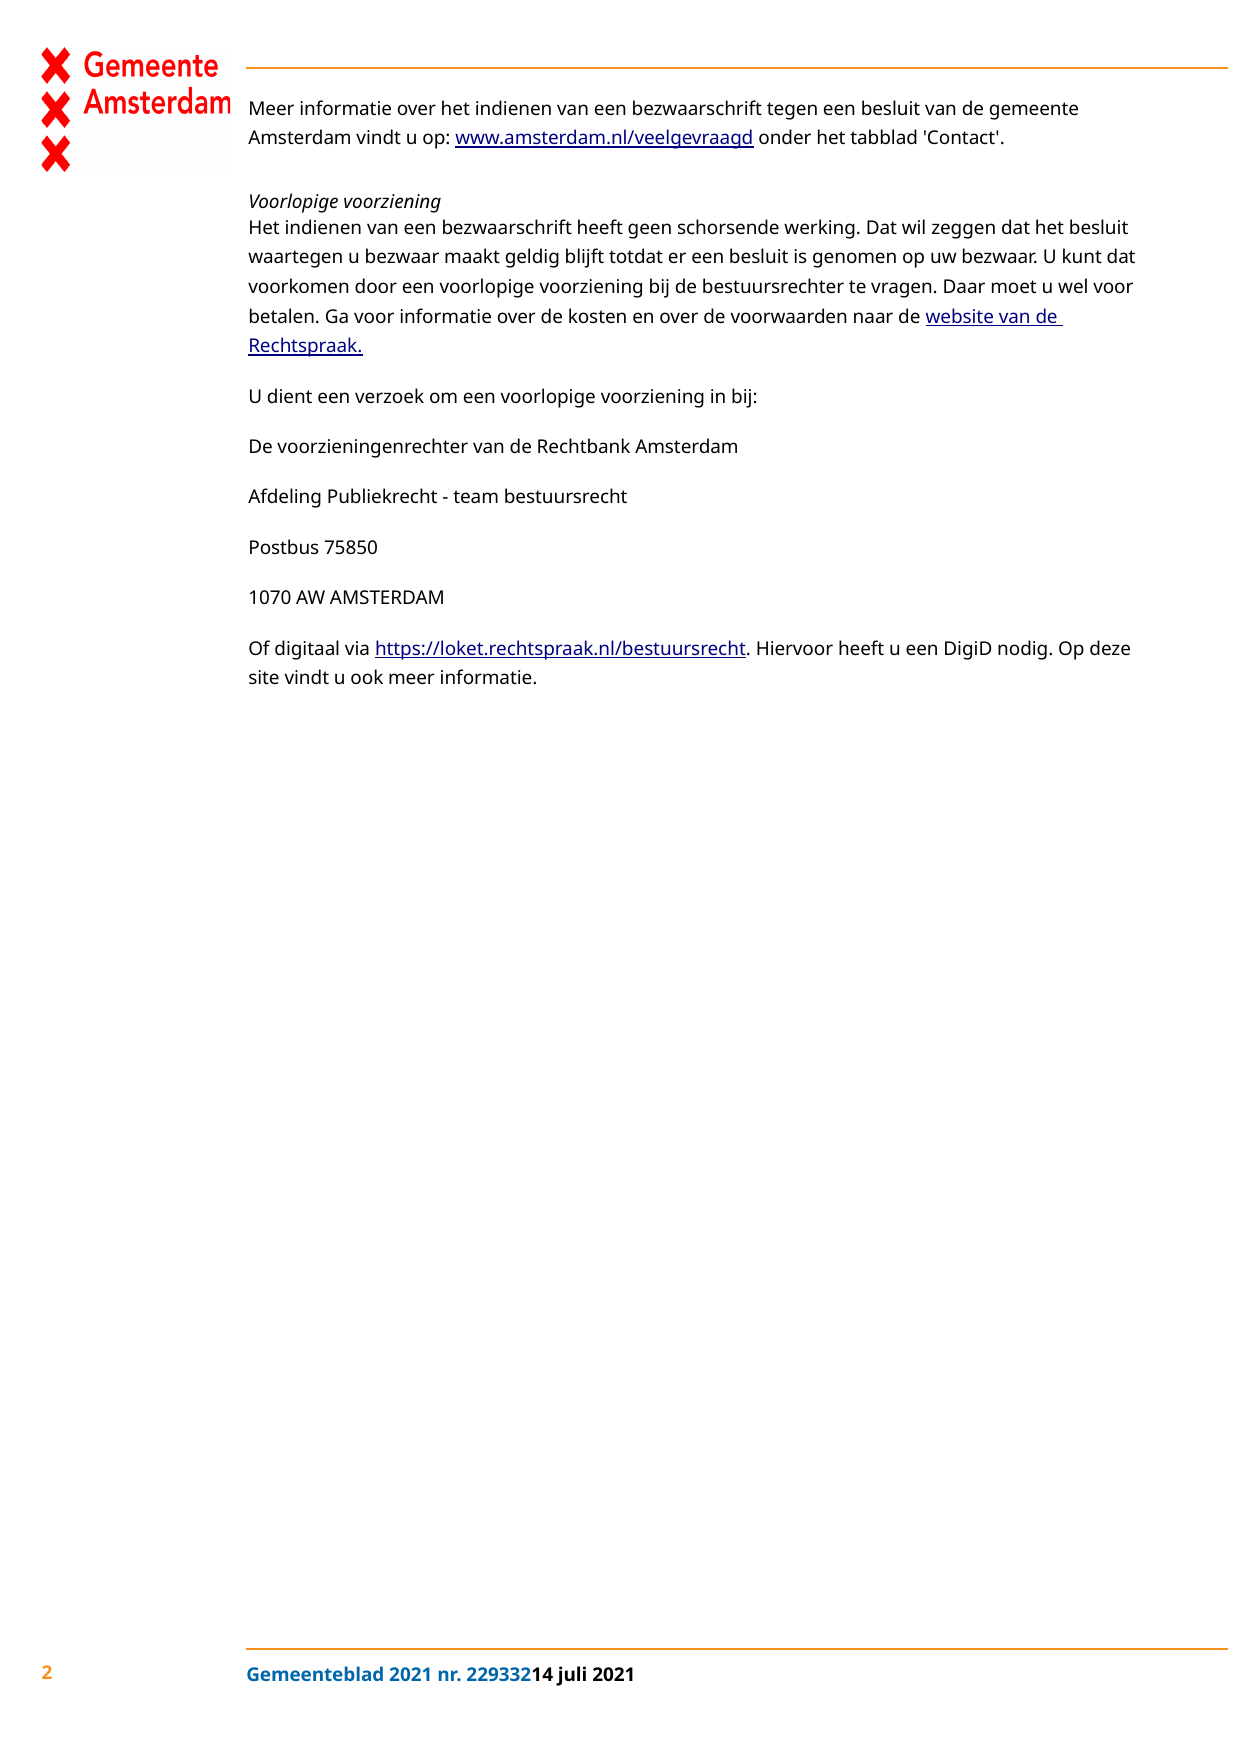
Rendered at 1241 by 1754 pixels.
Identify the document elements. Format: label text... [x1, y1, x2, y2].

text Voorlopige voorziening [248, 188, 1152, 214]
text Het indienen van een bezwaarschrift heeft geen schorsende werking. Dat wil zeggen dat het besluit waartegen u bezwaar maakt geldig blijft totdat er een besluit is genomen op uw bezwaar. U kunt dat voorkomen door een voorlopige voorziening bij de bestuursrechter te vragen. Daar moet u wel voor betalen. Ga voor informatie over de kosten en over de voorwaarden naar de website van de Rechtspraak. [248, 214, 1152, 358]
picture [41, 47, 231, 172]
text U dient een verzoek om een voorlopige voorziening in bij: [248, 383, 1152, 408]
text Postbus 75850 [248, 534, 1152, 560]
text 1070 AW AMSTERDAM [248, 584, 1152, 610]
text Meer informatie over het indienen van een bezwaarschrift tegen een besluit van de gemeente Amsterdam vindt u op: www.amsterdam.nl/veelgevraagd onder het tabblad 'Contact'. [248, 95, 1152, 150]
text De voorzieningenrechter van de Rechtbank Amsterdam [248, 433, 1152, 459]
text Afdeling Publiekrecht - team bestuursrecht [248, 484, 1152, 509]
text Of digitaal via https://loket.rechtspraak.nl/bestuursrecht. Hiervoor heeft u een DigiD nodig. Op deze site vindt u ook meer informatie. [248, 635, 1152, 690]
